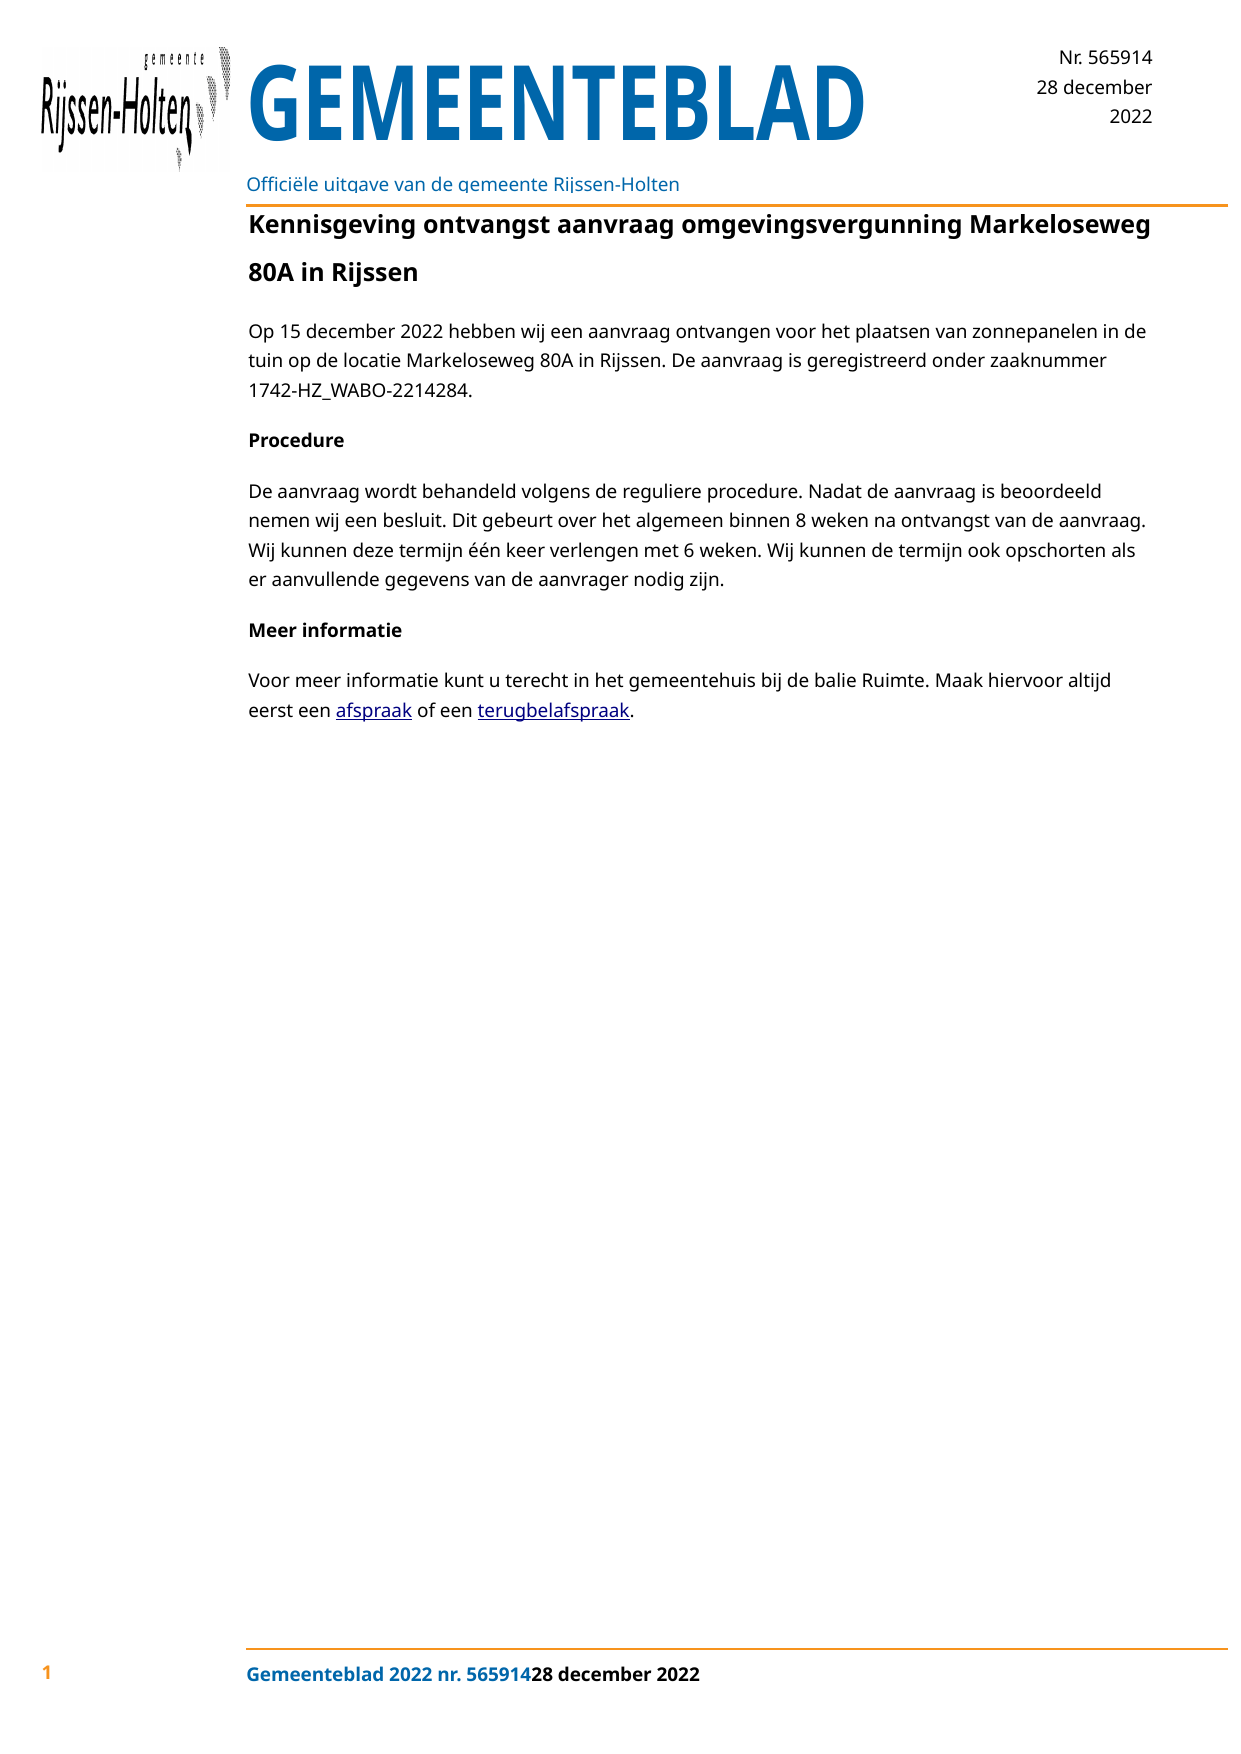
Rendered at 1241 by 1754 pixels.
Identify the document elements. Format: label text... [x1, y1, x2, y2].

text De aanvraag wordt behandeld volgens de reguliere procedure. Nadat de aanvraag is beoordeeld nemen wij een besluit. Dit gebeurt over het algemeen binnen 8 weken na ontvangst van de aanvraag. Wij kunnen deze termijn één keer verlengen met 6 weken. Wij kunnen de termijn ook opschorten als er aanvullende gegevens van de aanvrager nodig zijn. [248, 478, 1152, 592]
text Voor meer informatie kunt u terecht in het gemeentehuis bij de balie Ruimte. Maak hiervoor altijd eerst een afspraak of een terugbelafspraak. [248, 667, 1152, 723]
text Procedure [248, 427, 1152, 453]
text Meer informatie [248, 617, 1152, 643]
text Kennisgeving ontvangst aanvraag omgevingsvergunning Markeloseweg 80A in Rijssen [248, 207, 1152, 288]
picture [41, 47, 231, 172]
text Op 15 december 2022 hebben wij een aanvraag ontvangen voor het plaatsen van zonnepanelen in de tuin op de locatie Markeloseweg 80A in Rijssen. De aanvraag is geregistreerd onder zaaknummer 1742-HZ_WABO-2214284. [248, 318, 1152, 403]
